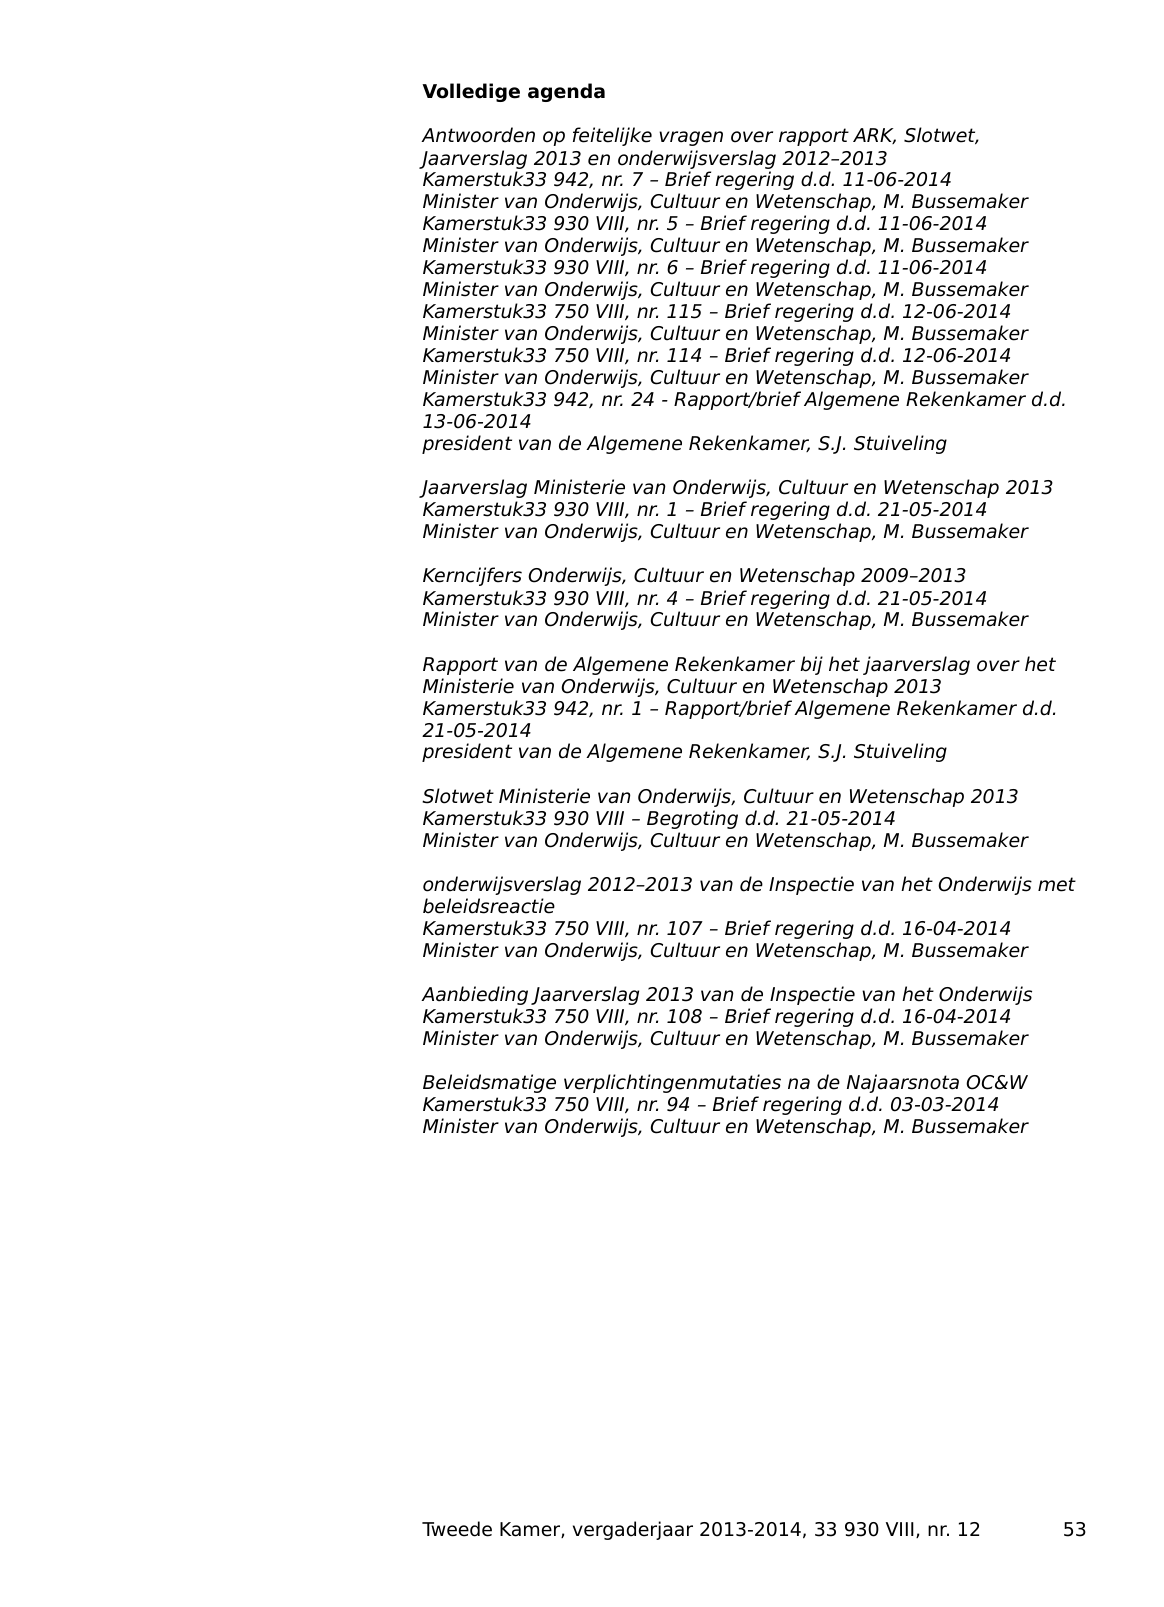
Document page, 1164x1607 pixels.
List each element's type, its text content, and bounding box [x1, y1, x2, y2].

text Aanbieding Jaarverslag 2013 van de Inspectie van het Onderwijs [422, 984, 1087, 1006]
text Slotwet Ministerie van Onderwijs, Cultuur en Wetenschap 2013 [422, 786, 1087, 808]
text Kamerstuk33 930 VIII, nr. 1 – Brief regering d.d. 21-05-2014 [422, 499, 1087, 521]
text Kamerstuk33 750 VIII, nr. 114 – Brief regering d.d. 12-06-2014 [422, 345, 1087, 367]
subtitle Volledige agenda [422, 81, 1087, 103]
text Minister van Onderwijs, Cultuur en Wetenschap, M. Bussemaker [422, 367, 1087, 389]
text Minister van Onderwijs, Cultuur en Wetenschap, M. Bussemaker [422, 191, 1087, 213]
text Minister van Onderwijs, Cultuur en Wetenschap, M. Bussemaker [422, 323, 1087, 345]
text Kamerstuk33 930 VIII – Begroting d.d. 21-05-2014 [422, 808, 1087, 829]
text Minister van Onderwijs, Cultuur en Wetenschap, M. Bussemaker [422, 279, 1087, 301]
text Minister van Onderwijs, Cultuur en Wetenschap, M. Bussemaker [422, 1116, 1087, 1138]
text Kamerstuk33 930 VIII, nr. 5 – Brief regering d.d. 11-06-2014 [422, 213, 1087, 235]
text Kerncijfers Onderwijs, Cultuur en Wetenschap 2009–2013 [422, 565, 1087, 587]
text Minister van Onderwijs, Cultuur en Wetenschap, M. Bussemaker [422, 521, 1087, 543]
text Kamerstuk33 930 VIII, nr. 4 – Brief regering d.d. 21-05-2014 [422, 587, 1087, 609]
text Kamerstuk33 942, nr. 24 - Rapport/brief Algemene Rekenkamer d.d. 13-06-2014 [422, 389, 1087, 433]
text Minister van Onderwijs, Cultuur en Wetenschap, M. Bussemaker [422, 609, 1087, 631]
text Minister van Onderwijs, Cultuur en Wetenschap, M. Bussemaker [422, 235, 1087, 257]
text Antwoorden op feitelijke vragen over rapport ARK, Slotwet, Jaarverslag 2013 en onderwijsverslag 2012–2013 [422, 125, 1087, 169]
text Minister van Onderwijs, Cultuur en Wetenschap, M. Bussemaker [422, 829, 1087, 852]
text Minister van Onderwijs, Cultuur en Wetenschap, M. Bussemaker [422, 940, 1087, 962]
text Kamerstuk33 750 VIII, nr. 115 – Brief regering d.d. 12-06-2014 [422, 301, 1087, 323]
text Kamerstuk33 942, nr. 7 – Brief regering d.d. 11-06-2014 [422, 169, 1087, 191]
text Kamerstuk33 750 VIII, nr. 108 – Brief regering d.d. 16-04-2014 [422, 1006, 1087, 1028]
text Jaarverslag Ministerie van Onderwijs, Cultuur en Wetenschap 2013 [422, 477, 1087, 499]
text Kamerstuk33 942, nr. 1 – Rapport/brief Algemene Rekenkamer d.d. 21-05-2014 [422, 697, 1087, 741]
text Minister van Onderwijs, Cultuur en Wetenschap, M. Bussemaker [422, 1028, 1087, 1050]
text Kamerstuk33 750 VIII, nr. 94 – Brief regering d.d. 03-03-2014 [422, 1094, 1087, 1116]
text Kamerstuk33 750 VIII, nr. 107 – Brief regering d.d. 16-04-2014 [422, 918, 1087, 940]
text onderwijsverslag 2012–2013 van de Inspectie van het Onderwijs met beleidsreactie [422, 874, 1087, 918]
text president van de Algemene Rekenkamer, S.J. Stuiveling [422, 741, 1087, 763]
text Beleidsmatige verplichtingenmutaties na de Najaarsnota OC&W [422, 1072, 1087, 1094]
text president van de Algemene Rekenkamer, S.J. Stuiveling [422, 433, 1087, 455]
text Rapport van de Algemene Rekenkamer bij het jaarverslag over het Ministerie van Onderwijs, Cultuur en Wetenschap 2013 [422, 653, 1087, 697]
text Kamerstuk33 930 VIII, nr. 6 – Brief regering d.d. 11-06-2014 [422, 257, 1087, 279]
